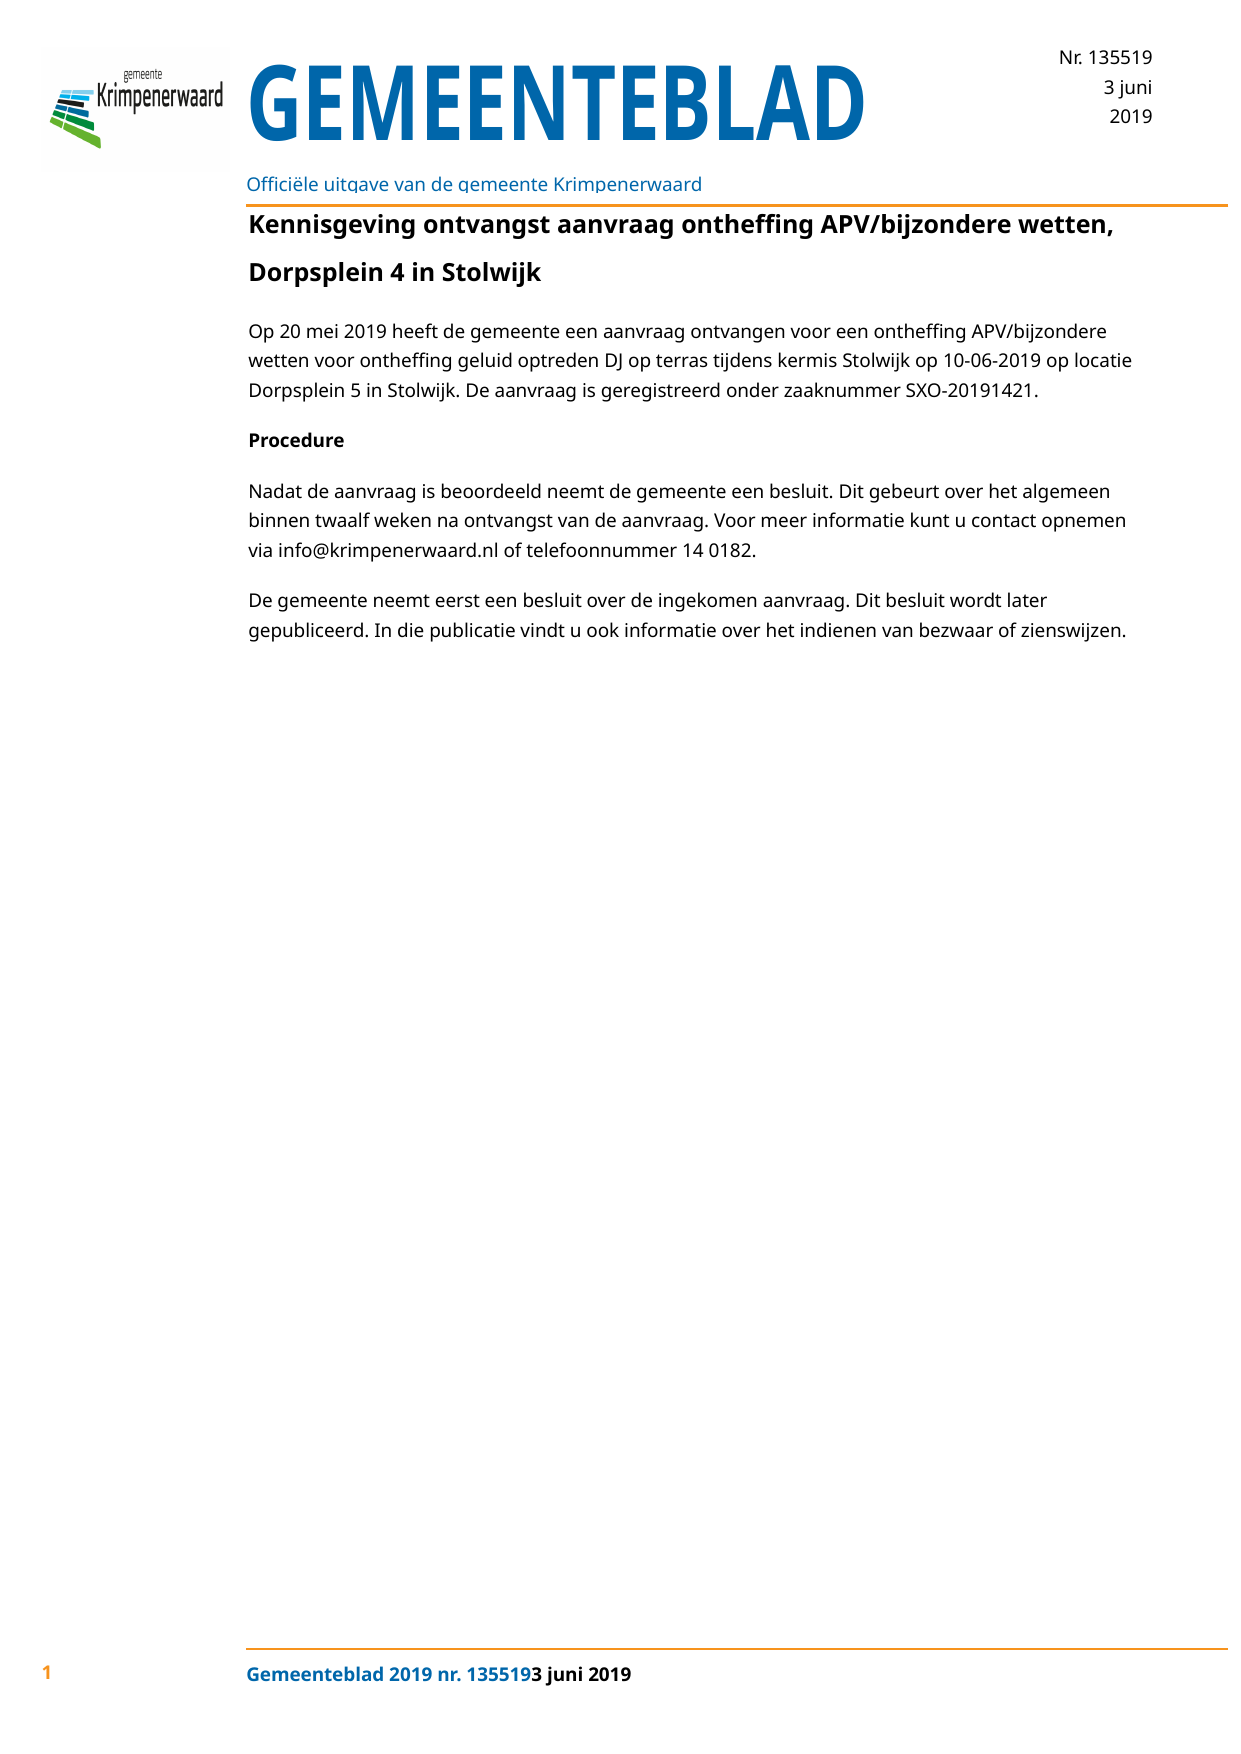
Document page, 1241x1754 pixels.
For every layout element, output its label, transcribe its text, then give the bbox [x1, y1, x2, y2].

text Op 20 mei 2019 heeft de gemeente een aanvraag ontvangen voor een ontheffing APV/bijzondere wetten voor ontheffing geluid optreden DJ op terras tijdens kermis Stolwijk op 10-06-2019 op locatie Dorpsplein 5 in Stolwijk. De aanvraag is geregistreerd onder zaaknummer SXO-20191421. [248, 318, 1152, 403]
text Nadat de aanvraag is beoordeeld neemt de gemeente een besluit. Dit gebeurt over het algemeen binnen twaalf weken na ontvangst van de aanvraag. Voor meer informatie kunt u contact opnemen via info@krimpenerwaard.nl of telefoonnummer 14 0182. [248, 478, 1152, 563]
text De gemeente neemt eerst een besluit over de ingekomen aanvraag. Dit besluit wordt later gepubliceerd. In die publicatie vindt u ook informatie over het indienen van bezwaar of zienswijzen. [248, 587, 1152, 643]
text Procedure [248, 427, 1152, 453]
picture [41, 47, 231, 172]
text Kennisgeving ontvangst aanvraag ontheffing APV/bijzondere wetten, Dorpsplein 4 in Stolwijk [248, 207, 1152, 288]
